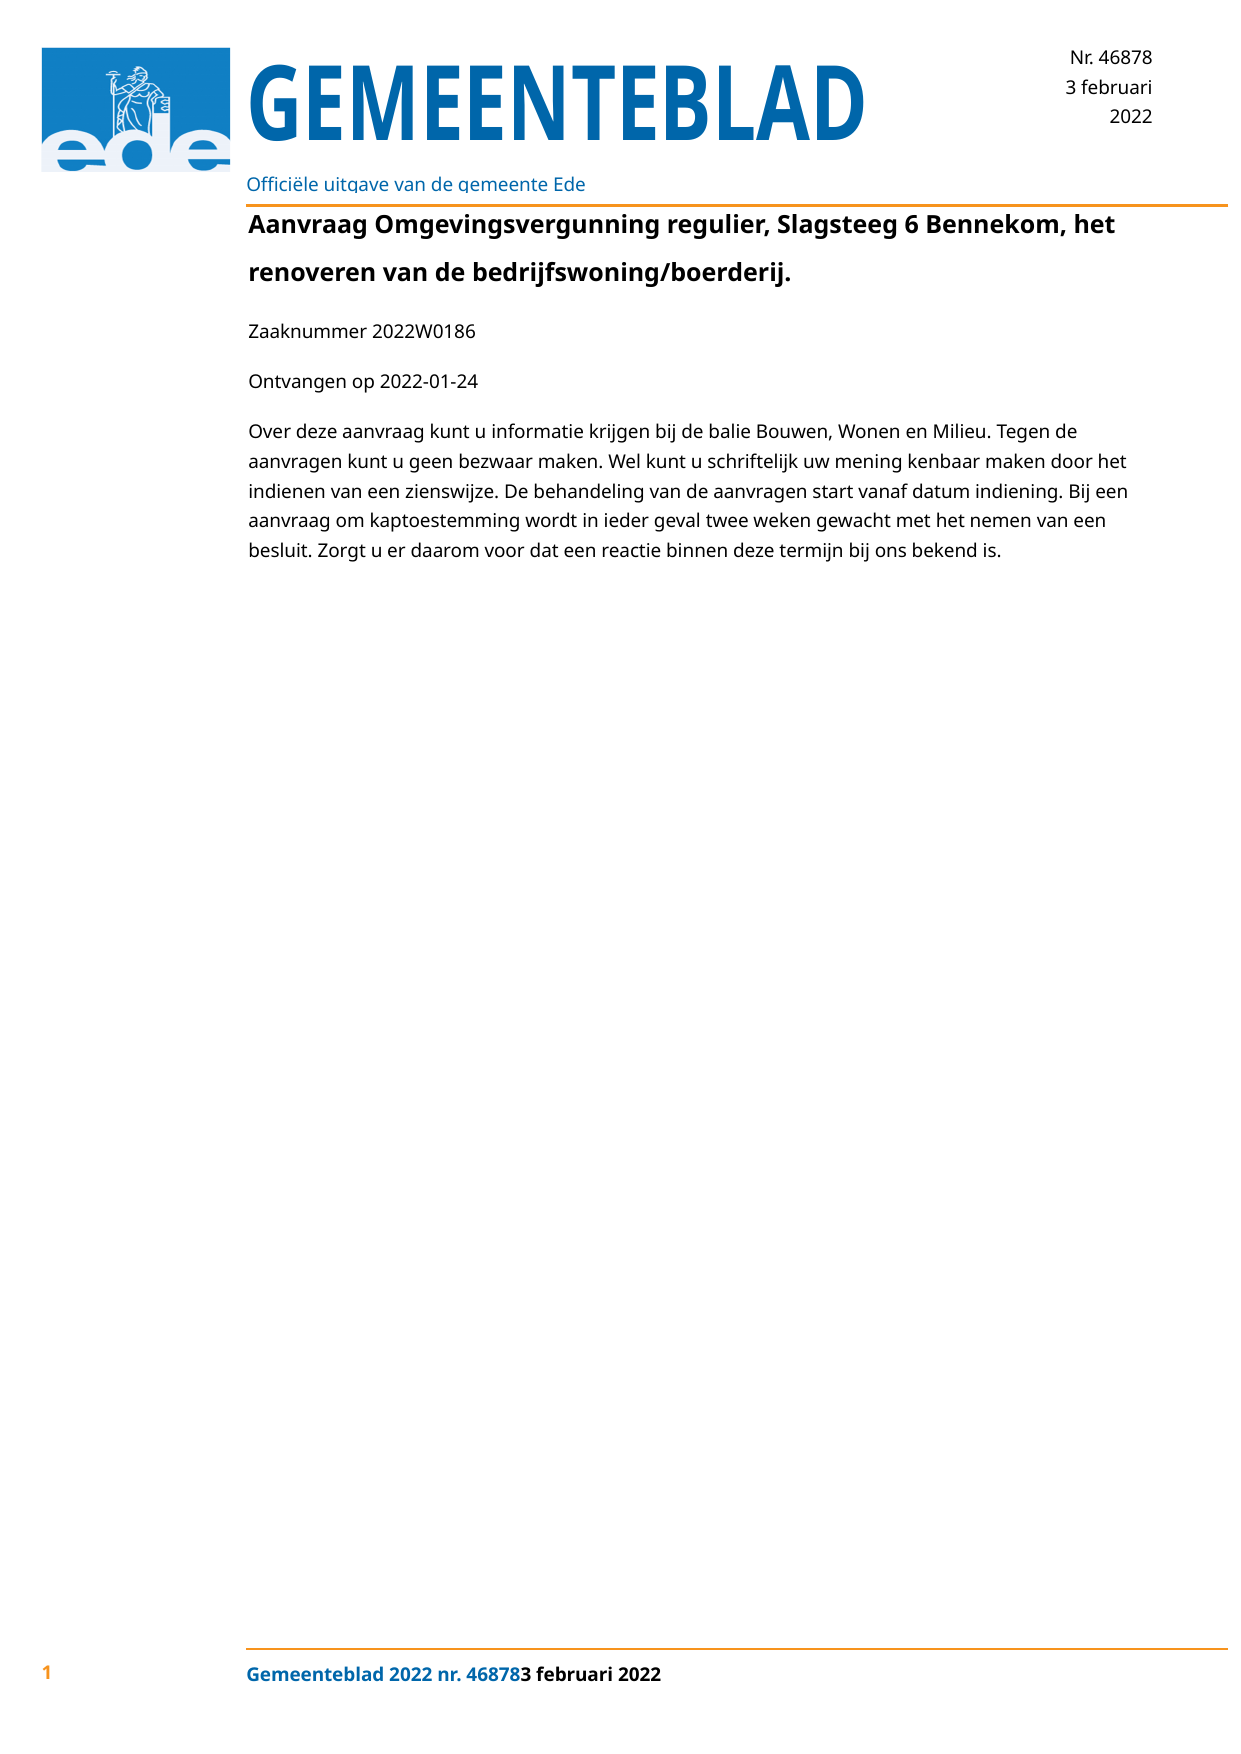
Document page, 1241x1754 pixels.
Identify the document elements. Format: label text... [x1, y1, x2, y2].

text Ontvangen op 2022-01-24 [248, 368, 1152, 394]
text Over deze aanvraag kunt u informatie krijgen bij de balie Bouwen, Wonen en Milieu. Tegen de aanvragen kunt u geen bezwaar maken. Wel kunt u schriftelijk uw mening kenbaar maken door het indienen van een zienswijze. De behandeling van de aanvragen start vanaf datum indiening. Bij een aanvraag om kaptoestemming wordt in ieder geval twee weken gewacht met het nemen van een besluit. Zorgt u er daarom voor dat een reactie binnen deze termijn bij ons bekend is. [248, 419, 1152, 563]
text Aanvraag Omgevingsvergunning regulier, Slagsteeg 6 Bennekom, het renoveren van de bedrijfswoning/boerderij. [248, 207, 1152, 288]
picture [41, 47, 231, 172]
text Zaaknummer 2022W0186 [248, 318, 1152, 344]
